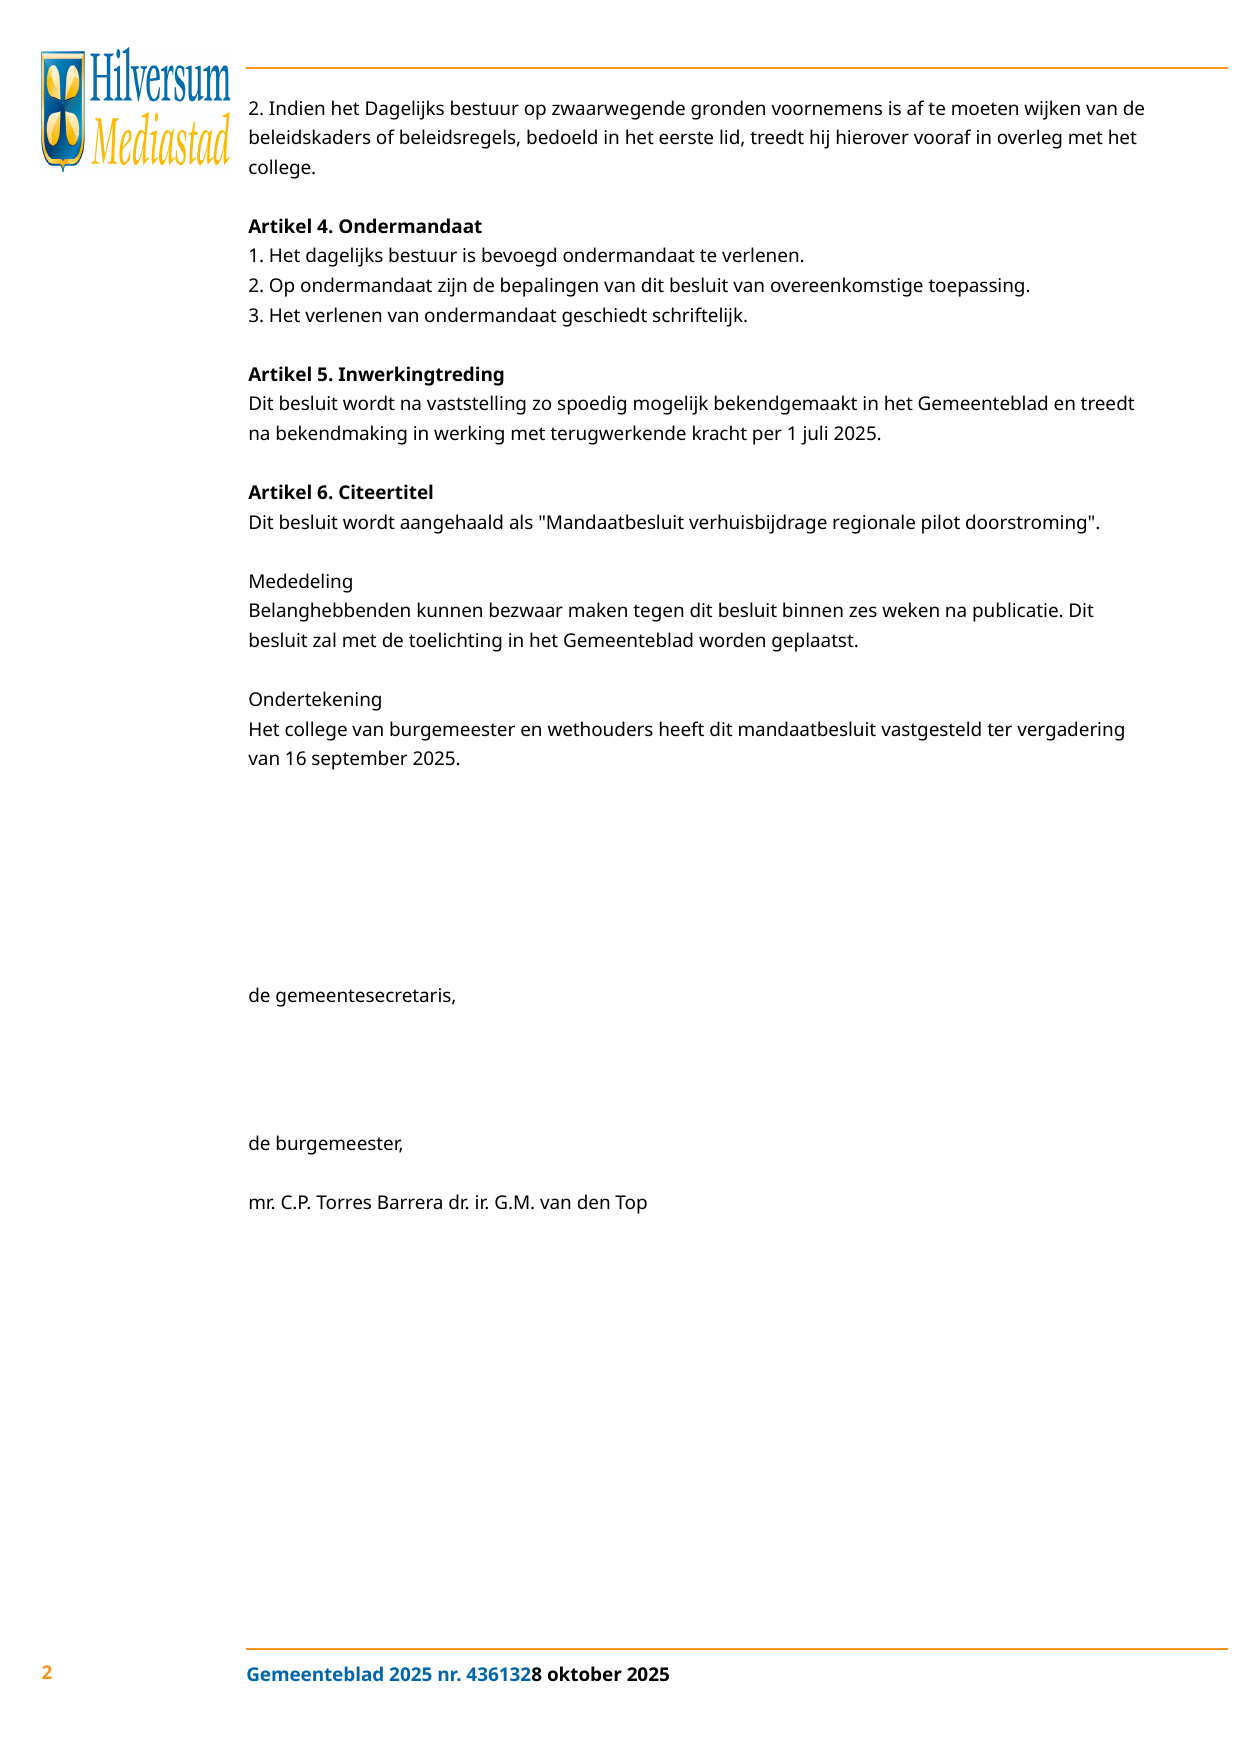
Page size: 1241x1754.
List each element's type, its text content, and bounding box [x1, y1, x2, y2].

text Ondertekening [248, 686, 1152, 712]
text Belanghebbenden kunnen bezwaar maken tegen dit besluit binnen zes weken na publicatie. Dit besluit zal met de toelichting in het Gemeenteblad worden geplaatst. [248, 598, 1152, 653]
text 2. Op ondermandaat zijn de bepalingen van dit besluit van overeenkomstige toepassing. [248, 272, 1152, 298]
text Mededeling [248, 568, 1152, 594]
text Artikel 5. Inwerkingtreding [248, 361, 1152, 387]
text Dit besluit wordt na vaststelling zo spoedig mogelijk bekendgemaakt in het Gemeenteblad en treedt na bekendmaking in werking met terugwerkende kracht per 1 juli 2025. [248, 391, 1152, 446]
text de burgemeester, [248, 1130, 1152, 1156]
text Dit besluit wordt aangehaald als "Mandaatbesluit verhuisbijdrage regionale pilot doorstroming". [248, 509, 1152, 535]
text 2. Indien het Dagelijks bestuur op zwaarwegende gronden voornemens is af te moeten wijken van de beleidskaders of beleidsregels, bedoeld in het eerste lid, treedt hij hierover vooraf in overleg met het college. [248, 95, 1152, 180]
text Artikel 4. Ondermandaat [248, 213, 1152, 239]
text mr. C.P. Torres Barrera dr. ir. G.M. van den Top [248, 1189, 1152, 1215]
text 1. Het dagelijks bestuur is bevoegd ondermandaat te verlenen. [248, 243, 1152, 268]
text Artikel 6. Citeertitel [248, 479, 1152, 505]
text 3. Het verlenen van ondermandaat geschiedt schriftelijk. [248, 302, 1152, 328]
picture [41, 47, 231, 172]
text de gemeentesecretaris, [248, 982, 1152, 1008]
text Het college van burgemeester en wethouders heeft dit mandaatbesluit vastgesteld ter vergadering van 16 september 2025. [248, 716, 1152, 771]
